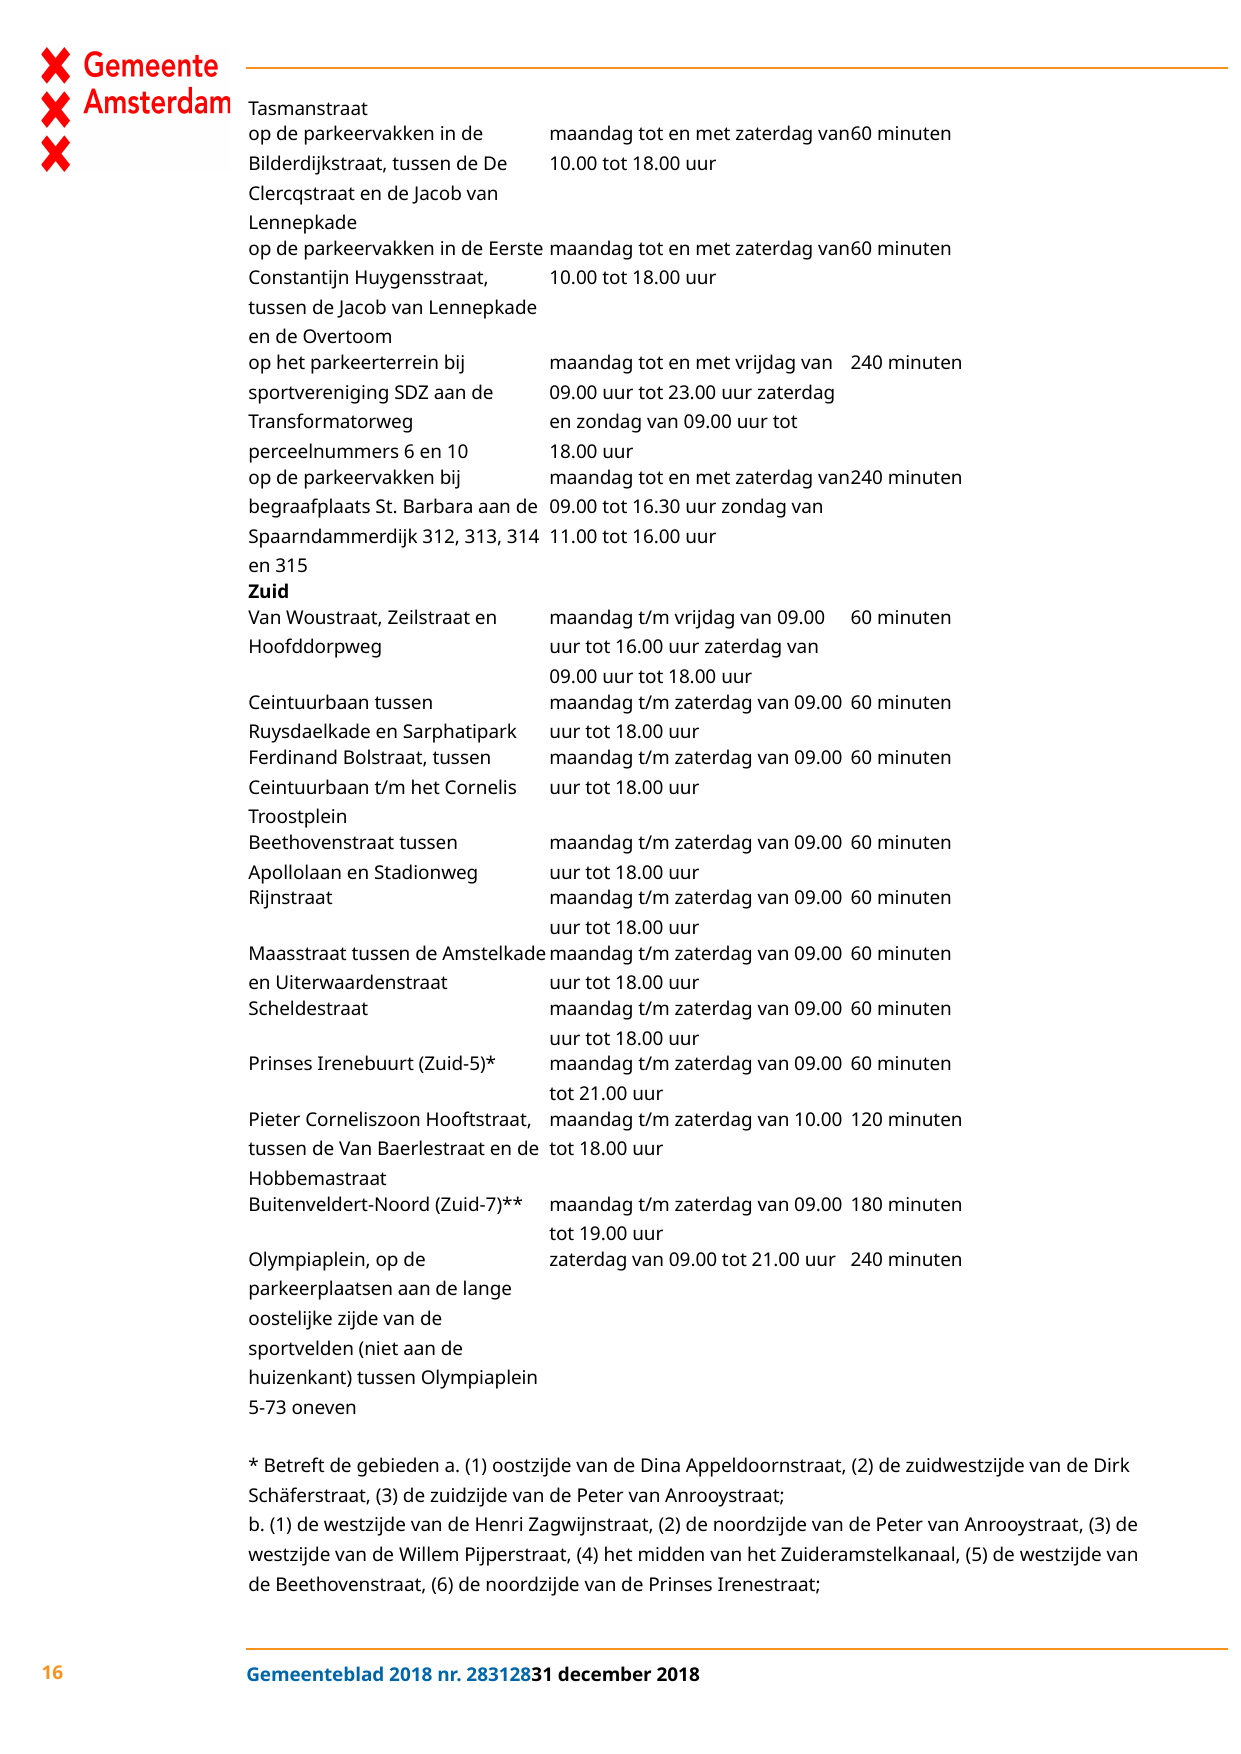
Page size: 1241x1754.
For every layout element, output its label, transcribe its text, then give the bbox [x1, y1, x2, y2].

table_cell Maasstraat tussen de Amstelkade en Uiterwaardenstraat [248, 940, 549, 995]
table_cell maandag t/m zaterdag van 09.00 uur tot 18.00 uur [549, 689, 850, 744]
table_cell op het parkeerterrein bij sportvereniging SDZ aan de Transformatorweg perceelnummers 6 en 10 [248, 350, 549, 464]
table_cell Zuid [248, 579, 549, 604]
table_cell maandag tot en met vrijdag van 09.00 uur tot 23.00 uur zaterdag en zondag van 09.00 uur tot 18.00 uur [549, 350, 850, 464]
table_cell op de parkeervakken bij begraafplaats St. Barbara aan de Spaarndammerdijk 312, 313, 314 en 315 [248, 464, 549, 578]
table_cell 240 minuten [850, 1246, 1152, 1420]
table_cell maandag t/m zaterdag van 09.00 uur tot 18.00 uur [549, 995, 850, 1051]
table_cell 60 minuten [850, 885, 1152, 940]
table_cell maandag t/m zaterdag van 09.00 uur tot 18.00 uur [549, 940, 850, 995]
table_cell Ferdinand Bolstraat, tussen Ceintuurbaan t/m het Cornelis Troostplein [248, 744, 549, 829]
table_cell 60 minuten [850, 1051, 1152, 1106]
table_cell maandag tot en met zaterdag van 10.00 tot 18.00 uur [549, 235, 850, 349]
table_cell maandag t/m zaterdag van 09.00 uur tot 18.00 uur [549, 885, 850, 940]
table_cell zaterdag van 09.00 tot 21.00 uur [549, 1246, 850, 1420]
table_cell 180 minuten [850, 1191, 1152, 1246]
table_cell [549, 579, 850, 604]
text b. (1) de westzijde van de Henri Zagwijnstraat, (2) de noordzijde van de Peter van Anrooystraat, (3) de westzijde van de Willem Pijperstraat, (4) het midden van het Zuideramstelkanaal, (5) de westzijde van de Beethovenstraat, (6) de noordzijde van de Prinses Irenestraat; [248, 1512, 1152, 1597]
table_cell Rijnstraat [248, 885, 549, 940]
table_cell Ceintuurbaan tussen Ruysdaelkade en Sarphatipark [248, 689, 549, 744]
table_cell maandag tot en met zaterdag van 10.00 tot 18.00 uur [549, 121, 850, 235]
table_cell Beethovenstraat tussen Apollolaan en Stadionweg [248, 829, 549, 884]
table_cell Van Woustraat, Zeilstraat en Hoofddorpweg [248, 604, 549, 689]
table_cell 240 minuten [850, 464, 1152, 578]
table_cell Olympiaplein, op de parkeerplaatsen aan de lange oostelijke zijde van de sportvelden (niet aan de huizenkant) tussen Olympiaplein 5-73 oneven [248, 1246, 549, 1420]
table_cell op de parkeervakken in de Bilderdijkstraat, tussen de De Clercqstraat en de Jacob van Lennepkade [248, 121, 549, 235]
table_cell Scheldestraat [248, 995, 549, 1051]
table_cell 60 minuten [850, 940, 1152, 995]
table_cell maandag t/m zaterdag van 09.00 tot 19.00 uur [549, 1191, 850, 1246]
text * Betreft de gebieden a. (1) oostzijde van de Dina Appeldoornstraat, (2) de zuidwestzijde van de Dirk Schäferstraat, (3) de zuidzijde van de Peter van Anrooystraat; [248, 1452, 1152, 1508]
table_cell 120 minuten [850, 1106, 1152, 1191]
table_cell [850, 579, 1152, 604]
table_cell maandag t/m zaterdag van 10.00 tot 18.00 uur [549, 1106, 850, 1191]
table_cell Tasmanstraat [248, 95, 549, 121]
table_cell Pieter Corneliszoon Hooftstraat, tussen de Van Baerlestraat en de Hobbemastraat [248, 1106, 549, 1191]
table_cell [549, 95, 850, 121]
table_cell 60 minuten [850, 604, 1152, 689]
table_cell [850, 95, 1152, 121]
table_cell 240 minuten [850, 350, 1152, 464]
table_cell 60 minuten [850, 995, 1152, 1051]
table_cell 60 minuten [850, 235, 1152, 349]
table_cell maandag tot en met zaterdag van 09.00 tot 16.30 uur zondag van 11.00 tot 16.00 uur [549, 464, 850, 578]
table_cell 60 minuten [850, 689, 1152, 744]
table_cell maandag t/m vrijdag van 09.00 uur tot 16.00 uur zaterdag van 09.00 uur tot 18.00 uur [549, 604, 850, 689]
table_cell maandag t/m zaterdag van 09.00 uur tot 18.00 uur [549, 744, 850, 829]
table_cell 60 minuten [850, 744, 1152, 829]
table_cell op de parkeervakken in de Eerste Constantijn Huygensstraat, tussen de Jacob van Lennepkade en de Overtoom [248, 235, 549, 349]
table_cell 60 minuten [850, 121, 1152, 235]
table_cell maandag t/m zaterdag van 09.00 uur tot 18.00 uur [549, 829, 850, 884]
picture [41, 47, 231, 172]
table_cell Prinses Irenebuurt (Zuid-5)* [248, 1051, 549, 1106]
table_cell 60 minuten [850, 829, 1152, 884]
table_cell Buitenveldert-Noord (Zuid-7)** [248, 1191, 549, 1246]
table_cell maandag t/m zaterdag van 09.00 tot 21.00 uur [549, 1051, 850, 1106]
